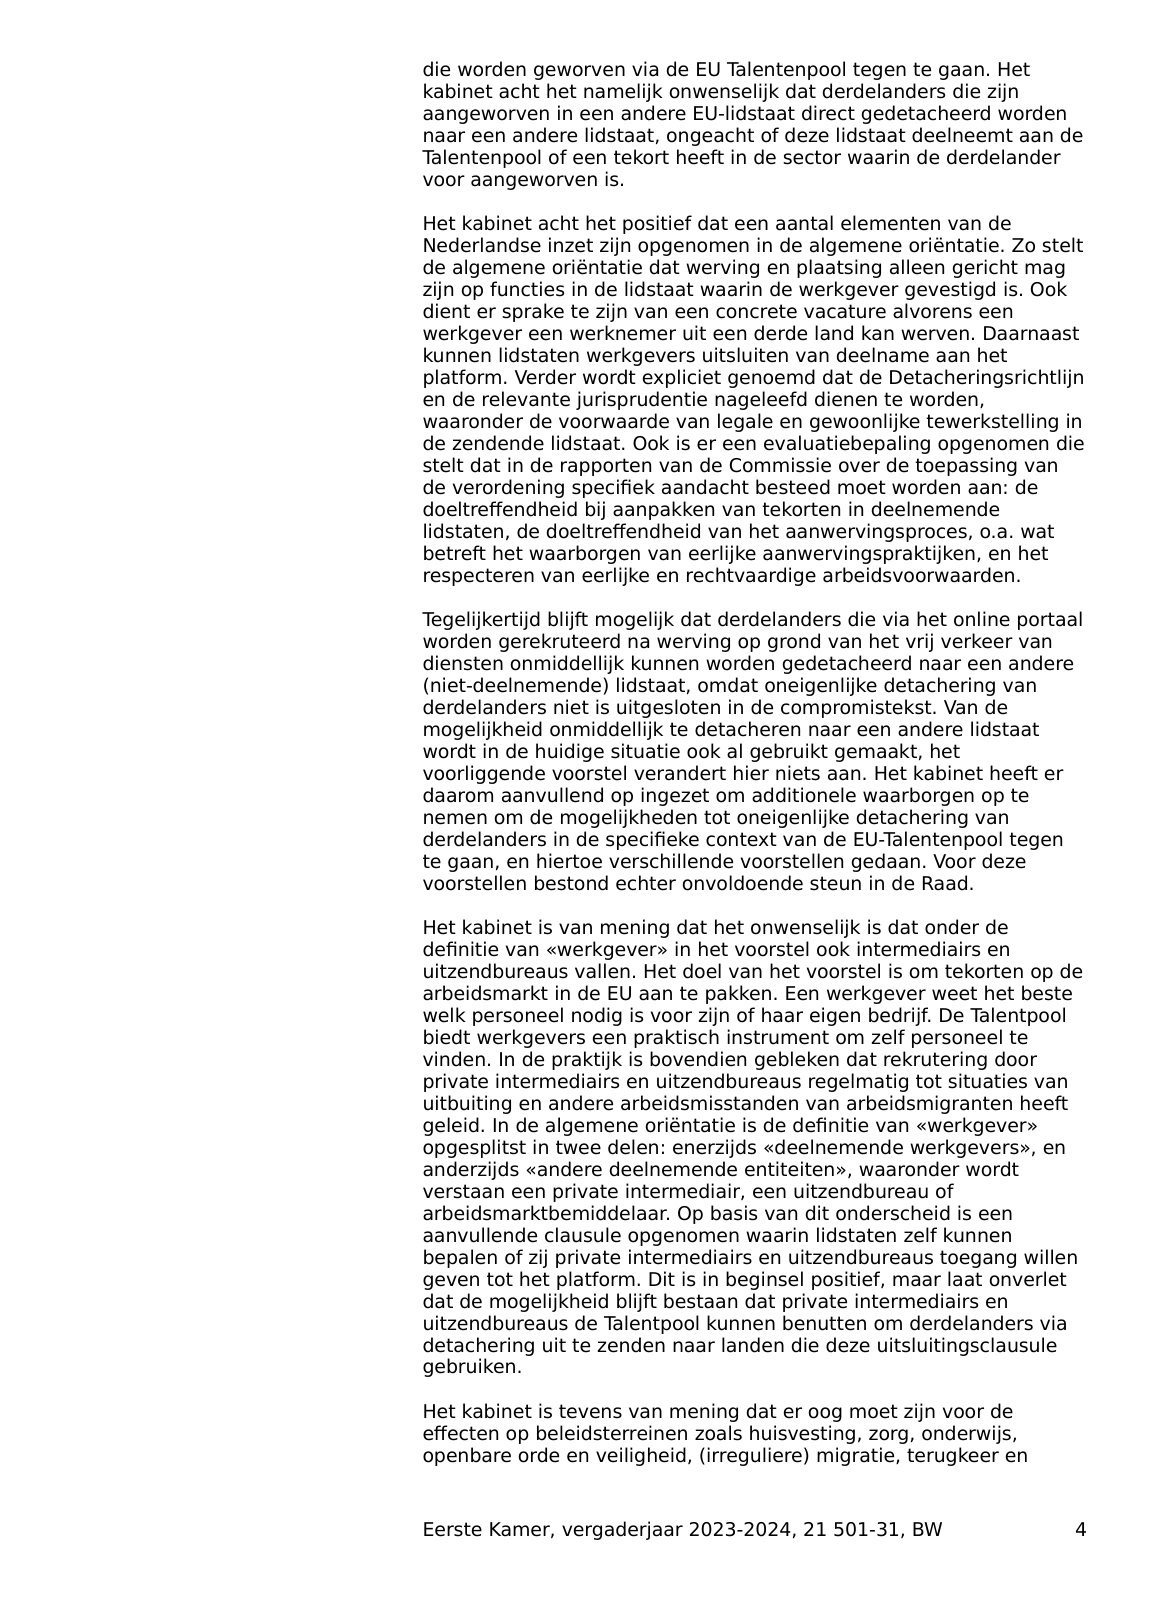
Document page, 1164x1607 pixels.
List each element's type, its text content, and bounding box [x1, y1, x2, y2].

text Tegelijkertijd blijft mogelijk dat derdelanders die via het online portaal worden gerekruteerd na werving op grond van het vrij verkeer van diensten onmiddellijk kunnen worden gedetacheerd naar een andere (niet-deelnemende) lidstaat, omdat oneigenlijke detachering van derdelanders niet is uitgesloten in de compromistekst. Van de mogelijkheid onmiddellijk te detacheren naar een andere lidstaat wordt in de huidige situatie ook al gebruikt gemaakt, het voorliggende voorstel verandert hier niets aan. Het kabinet heeft er daarom aanvullend op ingezet om additionele waarborgen op te nemen om de mogelijkheden tot oneigenlijke detachering van derdelanders in de specifieke context van de EU-Talentenpool tegen te gaan, en hiertoe verschillende voorstellen gedaan. Voor deze voorstellen bestond echter onvoldoende steun in de Raad. [422, 609, 1087, 895]
text Het kabinet acht het positief dat een aantal elementen van de Nederlandse inzet zijn opgenomen in de algemene oriëntatie. Zo stelt de algemene oriëntatie dat werving en plaatsing alleen gericht mag zijn op functies in de lidstaat waarin de werkgever gevestigd is. Ook dient er sprake te zijn van een concrete vacature alvorens een werkgever een werknemer uit een derde land kan werven. Daarnaast kunnen lidstaten werkgevers uitsluiten van deelname aan het platform. Verder wordt expliciet genoemd dat de Detacheringsrichtlijn en de relevante jurisprudentie nageleefd dienen te worden, waaronder de voorwaarde van legale en gewoonlijke tewerkstelling in de zendende lidstaat. Ook is er een evaluatiebepaling opgenomen die stelt dat in de rapporten van de Commissie over de toepassing van de verordening specifiek aandacht besteed moet worden aan: de doeltreffendheid bij aanpakken van tekorten in deelnemende lidstaten, de doeltreffendheid van het aanwervingsproces, o.a. wat betreft het waarborgen van eerlijke aanwervingspraktijken, en het respecteren van eerlijke en rechtvaardige arbeidsvoorwaarden. [422, 213, 1087, 587]
text Het kabinet is van mening dat het onwenselijk is dat onder de definitie van «werkgever» in het voorstel ook intermediairs en uitzendbureaus vallen. Het doel van het voorstel is om tekorten op de arbeidsmarkt in de EU aan te pakken. Een werkgever weet het beste welk personeel nodig is voor zijn of haar eigen bedrijf. De Talentpool biedt werkgevers een praktisch instrument om zelf personeel te vinden. In de praktijk is bovendien gebleken dat rekrutering door private intermediairs en uitzendbureaus regelmatig tot situaties van uitbuiting en andere arbeidsmisstanden van arbeidsmigranten heeft geleid. In de algemene oriëntatie is de definitie van «werkgever» opgesplitst in twee delen: enerzijds «deelnemende werkgevers», en anderzijds «andere deelnemende entiteiten», waaronder wordt verstaan een private intermediair, een uitzendbureau of arbeidsmarktbemiddelaar. Op basis van dit onderscheid is een aanvullende clausule opgenomen waarin lidstaten zelf kunnen bepalen of zij private intermediairs en uitzendbureaus toegang willen geven tot het platform. Dit is in beginsel positief, maar laat onverlet dat de mogelijkheid blijft bestaan dat private intermediairs en uitzendbureaus de Talentpool kunnen benutten om derdelanders via detachering uit te zenden naar landen die deze uitsluitingsclausule gebruiken. [422, 917, 1087, 1378]
text die worden geworven via de EU Talentenpool tegen te gaan. Het kabinet acht het namelijk onwenselijk dat derdelanders die zijn aangeworven in een andere EU-lidstaat direct gedetacheerd worden naar een andere lidstaat, ongeacht of deze lidstaat deelneemt aan de Talentenpool of een tekort heeft in de sector waarin de derdelander voor aangeworven is. [422, 59, 1087, 191]
text Het kabinet is tevens van mening dat er oog moet zijn voor de effecten op beleidsterreinen zoals huisvesting, zorg, onderwijs, openbare orde en veiligheid, (irreguliere) migratie, terugkeer en [422, 1401, 1087, 1467]
